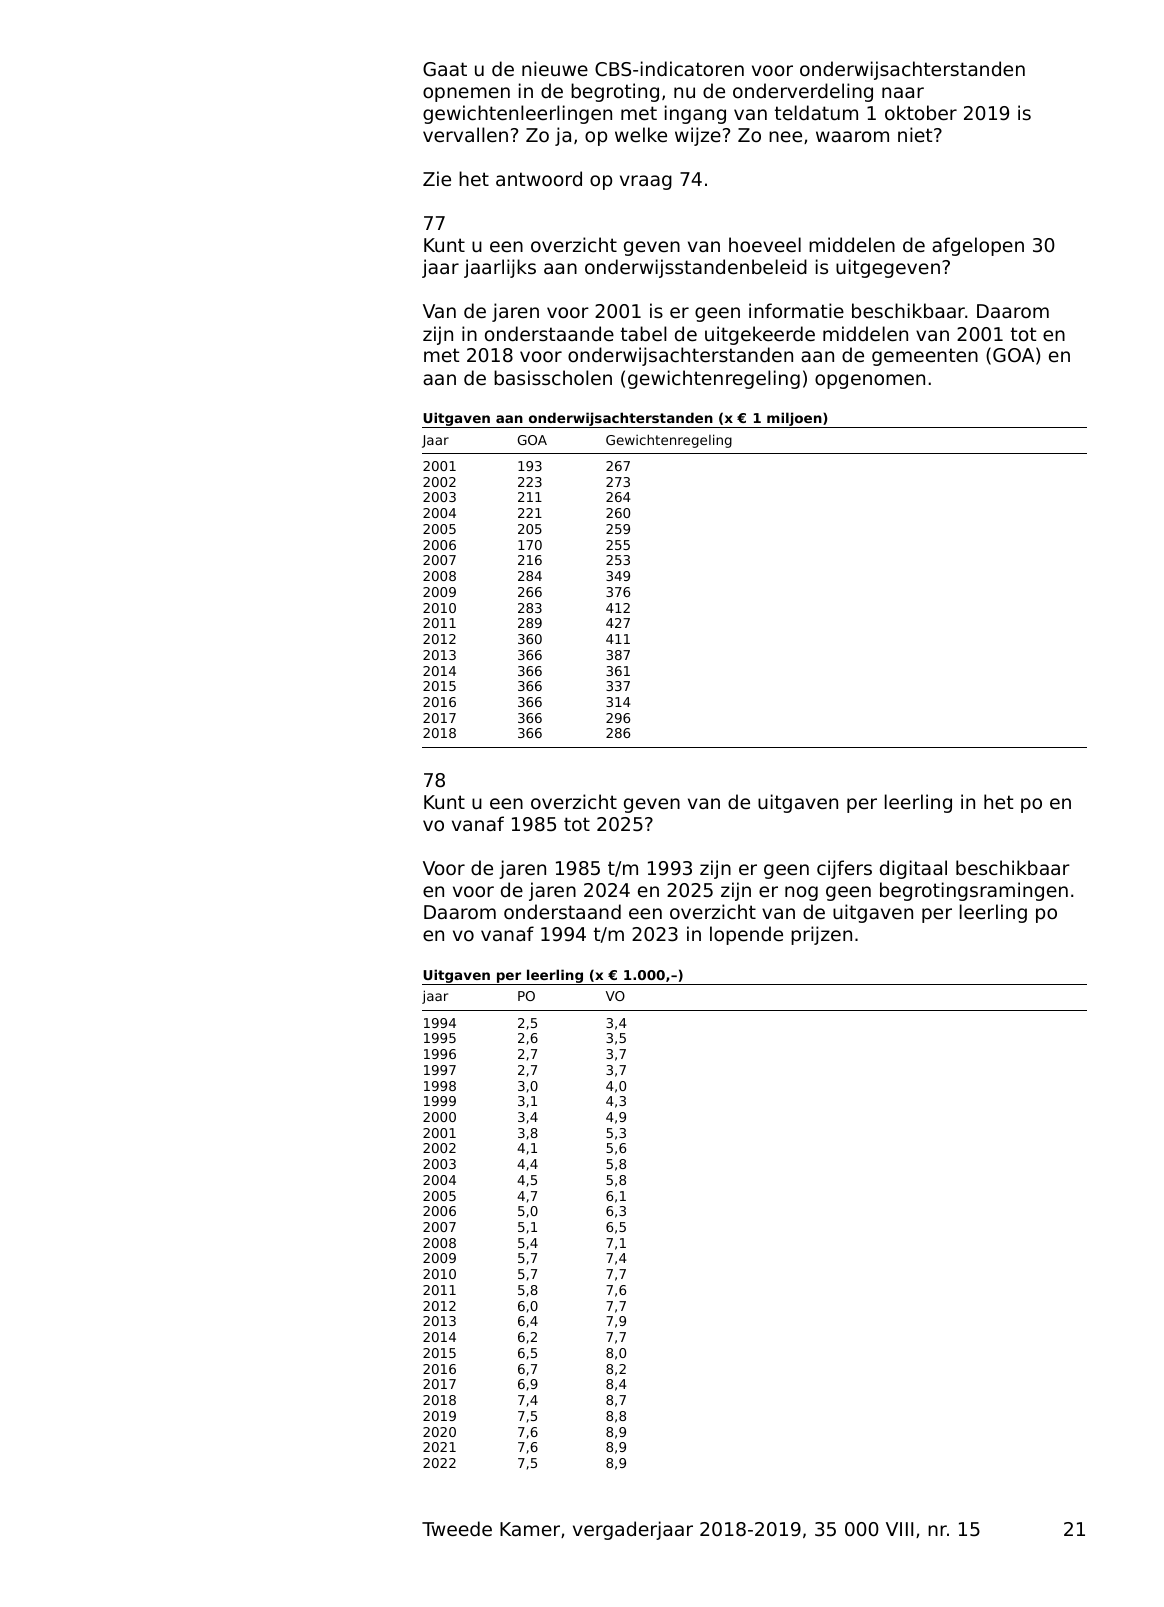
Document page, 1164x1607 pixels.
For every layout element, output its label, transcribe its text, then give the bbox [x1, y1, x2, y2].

table_cell 283 [511, 600, 599, 616]
table_cell 5,7 [511, 1267, 599, 1283]
table_cell 2013 [422, 1314, 511, 1330]
table_cell 2017 [422, 1377, 511, 1393]
table_cell 7,4 [599, 1251, 1087, 1267]
table_cell 2020 [422, 1424, 511, 1440]
table_cell 1994 [422, 1011, 511, 1031]
table_cell 8,2 [599, 1361, 1087, 1377]
table_cell 366 [511, 663, 599, 679]
table_cell 361 [599, 663, 1087, 679]
table_cell 366 [511, 711, 599, 726]
table_cell 349 [599, 569, 1087, 585]
table_cell 2001 [422, 454, 511, 474]
table_cell 3,8 [511, 1126, 599, 1141]
table_cell 2004 [422, 1173, 511, 1188]
table_cell 366 [511, 679, 599, 695]
table_cell 5,8 [511, 1283, 599, 1298]
table_cell 7,1 [599, 1236, 1087, 1251]
table_cell 216 [511, 553, 599, 569]
table_cell 3,4 [599, 1011, 1087, 1031]
table_cell 4,9 [599, 1110, 1087, 1126]
table_cell 411 [599, 632, 1087, 648]
table_cell 2011 [422, 616, 511, 632]
table_cell 170 [511, 538, 599, 553]
table_cell 2018 [422, 1393, 511, 1409]
table_cell 7,6 [511, 1440, 599, 1456]
table_cell 2017 [422, 711, 511, 726]
table_cell 4,4 [511, 1157, 599, 1173]
table_cell 6,9 [511, 1377, 599, 1393]
table_cell 7,4 [511, 1393, 599, 1409]
table_header Uitgaven aan onderwijsachterstanden (x € 1 miljoen) [422, 411, 1087, 427]
table_cell 8,7 [599, 1393, 1087, 1409]
table_cell 366 [511, 695, 599, 711]
text Van de jaren voor 2001 is er geen informatie beschikbaar. Daarom zijn in onderstaande tabel de uitgekeerde middelen van 2001 tot en met 2018 voor onderwijsachterstanden aan de gemeenten (GOA) en aan de basisscholen (gewichtenregeling) opgenomen. [422, 301, 1087, 389]
table_cell 6,0 [511, 1299, 599, 1314]
table_cell 1996 [422, 1047, 511, 1063]
text Kunt u een overzicht geven van hoeveel middelen de afgelopen 30 jaar jaarlijks aan onderwijsstandenbeleid is uitgegeven? [422, 235, 1087, 279]
table_cell 266 [511, 585, 599, 600]
text Kunt u een overzicht geven van de uitgaven per leerling in het po en vo vanaf 1985 tot 2025? [422, 792, 1087, 836]
table_cell 314 [599, 695, 1087, 711]
table_cell 4,7 [511, 1189, 599, 1204]
table_cell 5,4 [511, 1236, 599, 1251]
table_cell 2021 [422, 1440, 511, 1456]
table_cell 1999 [422, 1094, 511, 1110]
table_cell 6,5 [599, 1220, 1087, 1236]
table_cell 1997 [422, 1063, 511, 1078]
table_cell 2014 [422, 1330, 511, 1346]
table_cell 7,7 [599, 1330, 1087, 1346]
table_cell 8,0 [599, 1346, 1087, 1361]
table_cell 360 [511, 632, 599, 648]
table_cell 5,7 [511, 1251, 599, 1267]
table_cell 8,8 [599, 1409, 1087, 1424]
table_cell 3,7 [599, 1047, 1087, 1063]
table_cell 260 [599, 506, 1087, 522]
table_cell 2019 [422, 1409, 511, 1424]
table_cell 8,4 [599, 1377, 1087, 1393]
table_cell 7,7 [599, 1267, 1087, 1283]
table_cell 205 [511, 522, 599, 537]
table_cell 366 [511, 726, 599, 747]
table_cell 223 [511, 475, 599, 490]
table_cell 6,2 [511, 1330, 599, 1346]
table_cell 2005 [422, 522, 511, 537]
table_cell 8,9 [599, 1456, 1087, 1472]
table_cell 2015 [422, 1346, 511, 1361]
table_cell 5,8 [599, 1157, 1087, 1173]
table_cell 7,7 [599, 1299, 1087, 1314]
table_cell 2018 [422, 726, 511, 747]
table_cell 5,3 [599, 1126, 1087, 1141]
table_cell 221 [511, 506, 599, 522]
table_cell 2000 [422, 1110, 511, 1126]
table_cell 7,5 [511, 1456, 599, 1472]
table_cell 4,0 [599, 1078, 1087, 1094]
table_cell 211 [511, 490, 599, 506]
table_cell 2014 [422, 663, 511, 679]
table_cell 2002 [422, 1141, 511, 1157]
table_cell 284 [511, 569, 599, 585]
table_cell 412 [599, 600, 1087, 616]
table_cell 6,4 [511, 1314, 599, 1330]
table_cell 5,1 [511, 1220, 599, 1236]
table_cell 2001 [422, 1126, 511, 1141]
table_cell 5,0 [511, 1204, 599, 1220]
text 77 [422, 213, 1087, 235]
table_cell 2007 [422, 1220, 511, 1236]
table_cell 3,4 [511, 1110, 599, 1126]
table_cell 337 [599, 679, 1087, 695]
table_cell 6,1 [599, 1189, 1087, 1204]
text Zie het antwoord op vraag 74. [422, 169, 1087, 191]
table_cell 264 [599, 490, 1087, 506]
table_cell 1995 [422, 1031, 511, 1047]
table_cell 2008 [422, 1236, 511, 1251]
table_cell 2002 [422, 475, 511, 490]
table_cell 289 [511, 616, 599, 632]
table_cell 259 [599, 522, 1087, 537]
table_cell 8,9 [599, 1424, 1087, 1440]
table_cell 286 [599, 726, 1087, 747]
table_cell 2015 [422, 679, 511, 695]
table_cell PO [511, 985, 599, 1010]
table_cell 2,7 [511, 1047, 599, 1063]
table_cell 427 [599, 616, 1087, 632]
table_cell 4,5 [511, 1173, 599, 1188]
table_cell 2004 [422, 506, 511, 522]
table_cell 6,3 [599, 1204, 1087, 1220]
table_cell VO [599, 985, 1087, 1010]
table_cell 366 [511, 648, 599, 663]
table_cell 2010 [422, 600, 511, 616]
table_cell 2011 [422, 1283, 511, 1298]
table_cell 7,6 [511, 1424, 599, 1440]
table_cell 2006 [422, 538, 511, 553]
table_cell 255 [599, 538, 1087, 553]
table_cell 2012 [422, 632, 511, 648]
text Gaat u de nieuwe CBS-indicatoren voor onderwijsachterstanden opnemen in de begroting, nu de onderverdeling naar gewichtenleerlingen met ingang van teldatum 1 oktober 2019 is vervallen? Zo ja, op welke wijze? Zo nee, waarom niet? [422, 59, 1087, 147]
table_cell GOA [511, 428, 599, 453]
table_cell 376 [599, 585, 1087, 600]
table_cell 7,5 [511, 1409, 599, 1424]
table_cell 273 [599, 475, 1087, 490]
table_cell 296 [599, 711, 1087, 726]
table_cell 2,5 [511, 1011, 599, 1031]
table_cell 2013 [422, 648, 511, 663]
table_cell 2007 [422, 553, 511, 569]
table_cell 7,9 [599, 1314, 1087, 1330]
table_cell 3,7 [599, 1063, 1087, 1078]
table_cell 2009 [422, 1251, 511, 1267]
table_cell 2008 [422, 569, 511, 585]
table_cell 3,5 [599, 1031, 1087, 1047]
table_cell 2005 [422, 1189, 511, 1204]
table_cell 2006 [422, 1204, 511, 1220]
table_cell 1998 [422, 1078, 511, 1094]
text 78 [422, 770, 1087, 792]
table_cell 2,7 [511, 1063, 599, 1078]
table_cell 8,9 [599, 1440, 1087, 1456]
text Voor de jaren 1985 t/m 1993 zijn er geen cijfers digitaal beschikbaar en voor de jaren 2024 en 2025 zijn er nog geen begrotingsramingen. Daarom onderstaand een overzicht van de uitgaven per leerling po en vo vanaf 1994 t/m 2023 in lopende prijzen. [422, 858, 1087, 946]
table_header Uitgaven per leerling (x € 1.000,–) [422, 968, 1087, 983]
table_cell 5,8 [599, 1173, 1087, 1188]
table_cell 4,3 [599, 1094, 1087, 1110]
table_cell 2016 [422, 695, 511, 711]
table_cell 6,5 [511, 1346, 599, 1361]
table_cell Jaar [422, 428, 511, 453]
table_cell 2012 [422, 1299, 511, 1314]
table_cell 2003 [422, 490, 511, 506]
table_cell 2003 [422, 1157, 511, 1173]
table_cell 193 [511, 454, 599, 474]
table_cell Gewichtenregeling [599, 428, 1087, 453]
table_cell 2,6 [511, 1031, 599, 1047]
table_cell jaar [422, 985, 511, 1010]
table_cell 2016 [422, 1361, 511, 1377]
table_cell 6,7 [511, 1361, 599, 1377]
table_cell 3,0 [511, 1078, 599, 1094]
table_cell 2022 [422, 1456, 511, 1472]
table_cell 5,6 [599, 1141, 1087, 1157]
table_cell 4,1 [511, 1141, 599, 1157]
table_cell 2009 [422, 585, 511, 600]
table_cell 253 [599, 553, 1087, 569]
table_cell 3,1 [511, 1094, 599, 1110]
table_cell 2010 [422, 1267, 511, 1283]
table_cell 267 [599, 454, 1087, 474]
table_cell 387 [599, 648, 1087, 663]
table_cell 7,6 [599, 1283, 1087, 1298]
